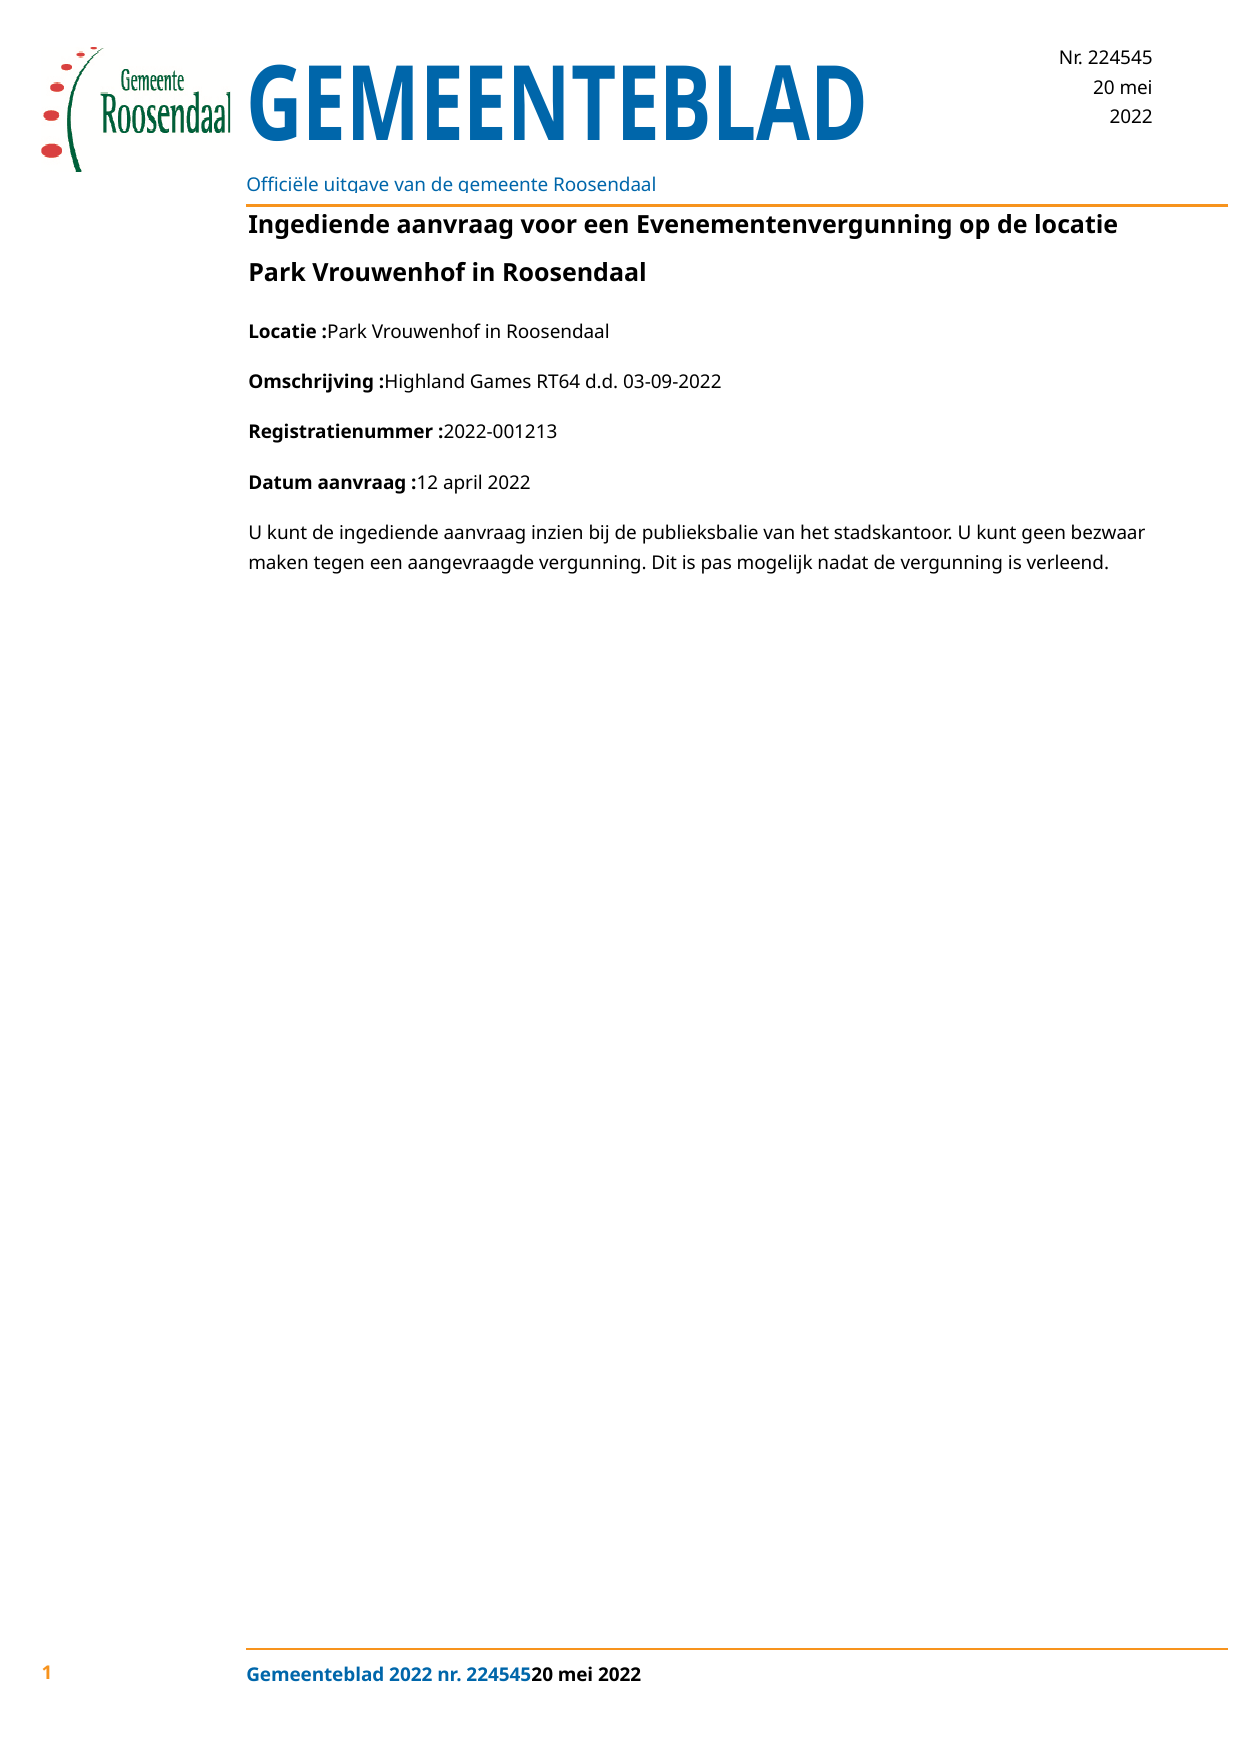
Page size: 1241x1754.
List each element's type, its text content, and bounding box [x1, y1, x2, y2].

text Omschrijving :Highland Games RT64 d.d. 03-09-2022 [248, 368, 1152, 394]
text Locatie :Park Vrouwenhof in Roosendaal [248, 318, 1152, 344]
text Datum aanvraag :12 april 2022 [248, 469, 1152, 495]
picture [41, 47, 231, 172]
text Ingediende aanvraag voor een Evenementenvergunning op de locatie Park Vrouwenhof in Roosendaal [248, 207, 1152, 288]
text U kunt de ingediende aanvraag inzien bij de publieksbalie van het stadskantoor. U kunt geen bezwaar maken tegen een aangevraagde vergunning. Dit is pas mogelijk nadat de vergunning is verleend. [248, 519, 1152, 575]
text Registratienummer :2022-001213 [248, 419, 1152, 444]
